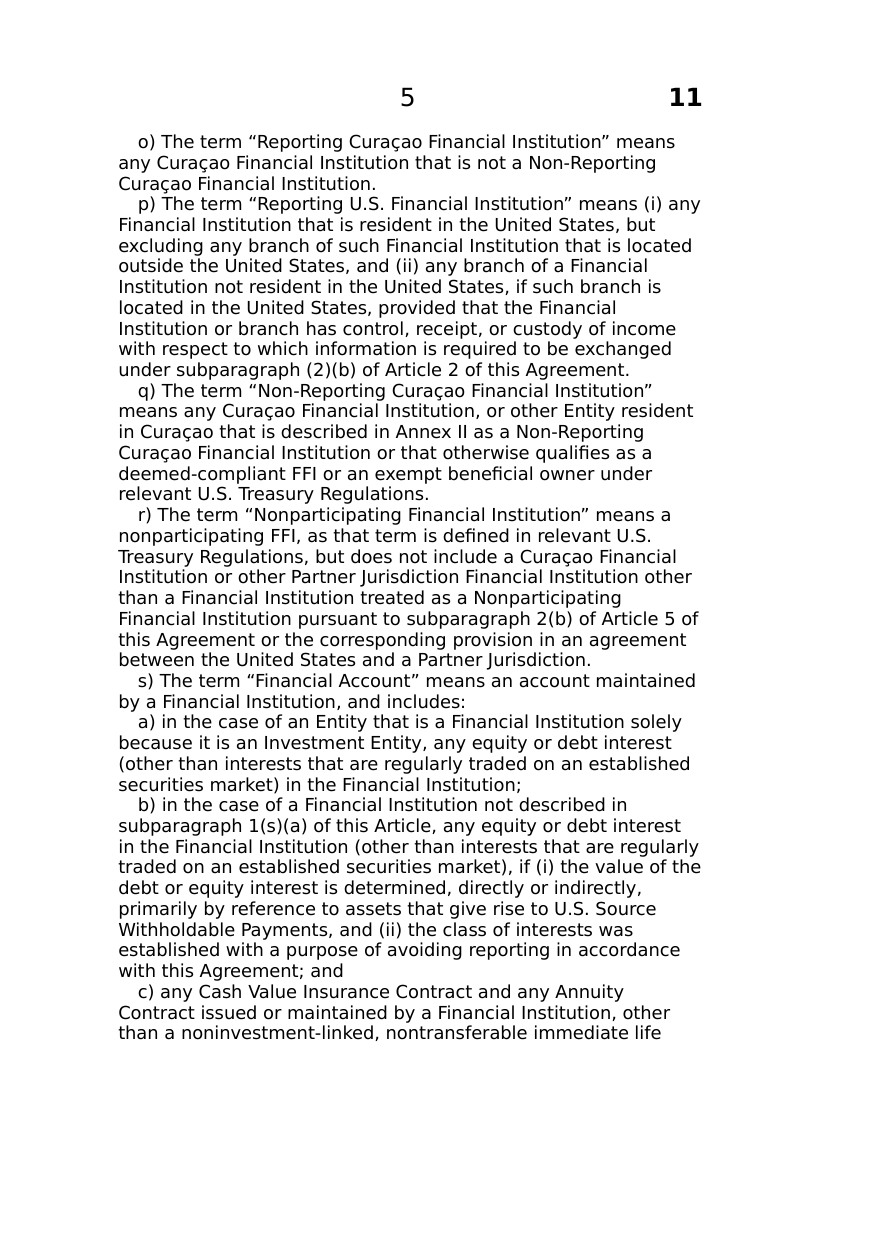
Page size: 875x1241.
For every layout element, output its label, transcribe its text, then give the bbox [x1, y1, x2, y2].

text s) The term “Financial Account” means an account maintained by a Financial Institution, and includes: [118, 671, 703, 712]
text a) in the case of an Entity that is a Financial Institution solely because it is an Investment Entity, any equity or debt interest (other than interests that are regularly traded on an established securities market) in the Financial Institution; [118, 712, 703, 795]
text c) any Cash Value Insurance Contract and any Annuity Contract issued or maintained by a Financial Institution, other than a noninvestment-linked, nontransferable immediate life [118, 982, 703, 1044]
text r) The term “Nonparticipating Financial Institution” means a nonparticipating FFI, as that term is defined in relevant U.S. Treasury Regulations, but does not include a Curaçao Financial Institution or other Partner Jurisdiction Financial Institution other than a Financial Institution treated as a Nonparticipating Financial Institution pursuant to subparagraph 2(b) of Article 5 of this Agreement or the corresponding provision in an agreement between the United States and a Partner Jurisdiction. [118, 505, 703, 671]
text q) The term “Non-Reporting Curaçao Financial Institution” means any Curaçao Financial Institution, or other Entity resident in Curaçao that is described in Annex II as a Non-Reporting Curaçao Financial Institution or that otherwise qualifies as a deemed-compliant FFI or an exempt beneficial owner under relevant U.S. Treasury Regulations. [118, 381, 703, 505]
text p) The term “Reporting U.S. Financial Institution” means (i) any Financial Institution that is resident in the United States, but excluding any branch of such Financial Institution that is located outside the United States, and (ii) any branch of a Financial Institution not resident in the United States, if such branch is located in the United States, provided that the Financial Institution or branch has control, receipt, or custody of income with respect to which information is required to be exchanged under subparagraph (2)(b) of Article 2 of this Agreement. [118, 194, 703, 381]
text b) in the case of a Financial Institution not described in subparagraph 1(s)(a) of this Article, any equity or debt interest in the Financial Institution (other than interests that are regularly traded on an established securities market), if (i) the value of the debt or equity interest is determined, directly or indirectly, primarily by reference to assets that give rise to U.S. Source Withholdable Payments, and (ii) the class of interests was established with a purpose of avoiding reporting in accordance with this Agreement; and [118, 795, 703, 982]
text o) The term “Reporting Curaçao Financial Institution” means any Curaçao Financial Institution that is not a Non-Reporting Curaçao Financial Institution. [118, 132, 703, 194]
